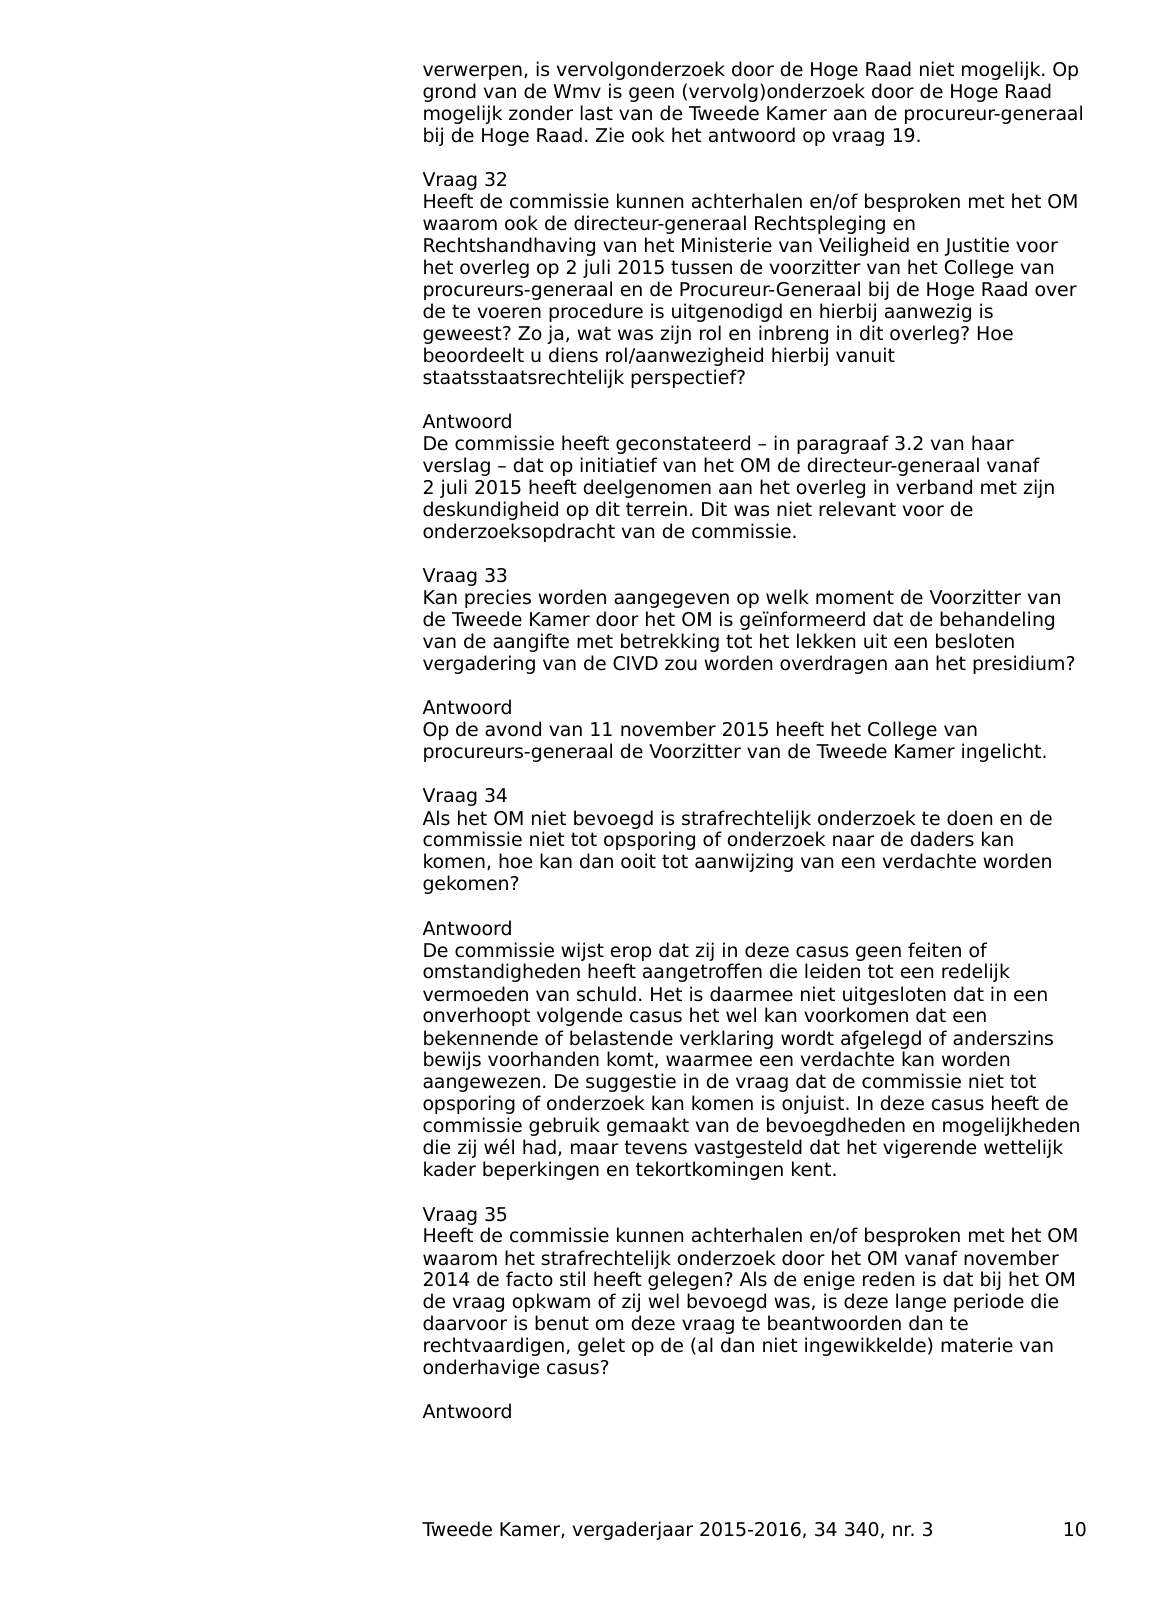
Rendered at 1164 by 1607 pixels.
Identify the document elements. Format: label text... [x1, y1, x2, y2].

text Heeft de commissie kunnen achterhalen en/of besproken met het OM waarom ook de directeur-generaal Rechtspleging en Rechtshandhaving van het Ministerie van Veiligheid en Justitie voor het overleg op 2 juli 2015 tussen de voorzitter van het College van procureurs-generaal en de Procureur-Generaal bij de Hoge Raad over de te voeren procedure is uitgenodigd en hierbij aanwezig is geweest? Zo ja, wat was zijn rol en inbreng in dit overleg? Hoe beoordeelt u diens rol/aanwezigheid hierbij vanuit staatsstaatsrechtelijk perspectief? [422, 191, 1087, 389]
text Vraag 32 [422, 169, 1087, 191]
text Antwoord [422, 1401, 1087, 1423]
text Antwoord [422, 411, 1087, 433]
text De commissie wijst erop dat zij in deze casus geen feiten of omstandigheden heeft aangetroffen die leiden tot een redelijk vermoeden van schuld. Het is daarmee niet uitgesloten dat in een onverhoopt volgende casus het wel kan voorkomen dat een bekennende of belastende verklaring wordt afgelegd of anderszins bewijs voorhanden komt, waarmee een verdachte kan worden aangewezen. De suggestie in de vraag dat de commissie niet tot opsporing of onderzoek kan komen is onjuist. In deze casus heeft de commissie gebruik gemaakt van de bevoegdheden en mogelijkheden die zij wél had, maar tevens vastgesteld dat het vigerende wettelijk kader beperkingen en tekortkomingen kent. [422, 939, 1087, 1181]
text Vraag 34 [422, 785, 1087, 807]
text Antwoord [422, 697, 1087, 719]
text Antwoord [422, 917, 1087, 939]
text Kan precies worden aangegeven op welk moment de Voorzitter van de Tweede Kamer door het OM is geïnformeerd dat de behandeling van de aangifte met betrekking tot het lekken uit een besloten vergadering van de CIVD zou worden overdragen aan het presidium? [422, 587, 1087, 675]
text Vraag 35 [422, 1203, 1087, 1225]
text Als het OM niet bevoegd is strafrechtelijk onderzoek te doen en de commissie niet tot opsporing of onderzoek naar de daders kan komen, hoe kan dan ooit tot aanwijzing van een verdachte worden gekomen? [422, 807, 1087, 895]
text Heeft de commissie kunnen achterhalen en/of besproken met het OM waarom het strafrechtelijk onderzoek door het OM vanaf november 2014 de facto stil heeft gelegen? Als de enige reden is dat bij het OM de vraag opkwam of zij wel bevoegd was, is deze lange periode die daarvoor is benut om deze vraag te beantwoorden dan te rechtvaardigen, gelet op de (al dan niet ingewikkelde) materie van onderhavige casus? [422, 1225, 1087, 1379]
text Op de avond van 11 november 2015 heeft het College van procureurs-generaal de Voorzitter van de Tweede Kamer ingelicht. [422, 719, 1087, 763]
text De commissie heeft geconstateerd – in paragraaf 3.2 van haar verslag – dat op initiatief van het OM de directeur-generaal vanaf 2 juli 2015 heeft deelgenomen aan het overleg in verband met zijn deskundigheid op dit terrein. Dit was niet relevant voor de onderzoeksopdracht van de commissie. [422, 433, 1087, 543]
text Vraag 33 [422, 565, 1087, 587]
text verwerpen, is vervolgonderzoek door de Hoge Raad niet mogelijk. Op grond van de Wmv is geen (vervolg)onderzoek door de Hoge Raad mogelijk zonder last van de Tweede Kamer aan de procureur-generaal bij de Hoge Raad. Zie ook het antwoord op vraag 19. [422, 59, 1087, 147]
